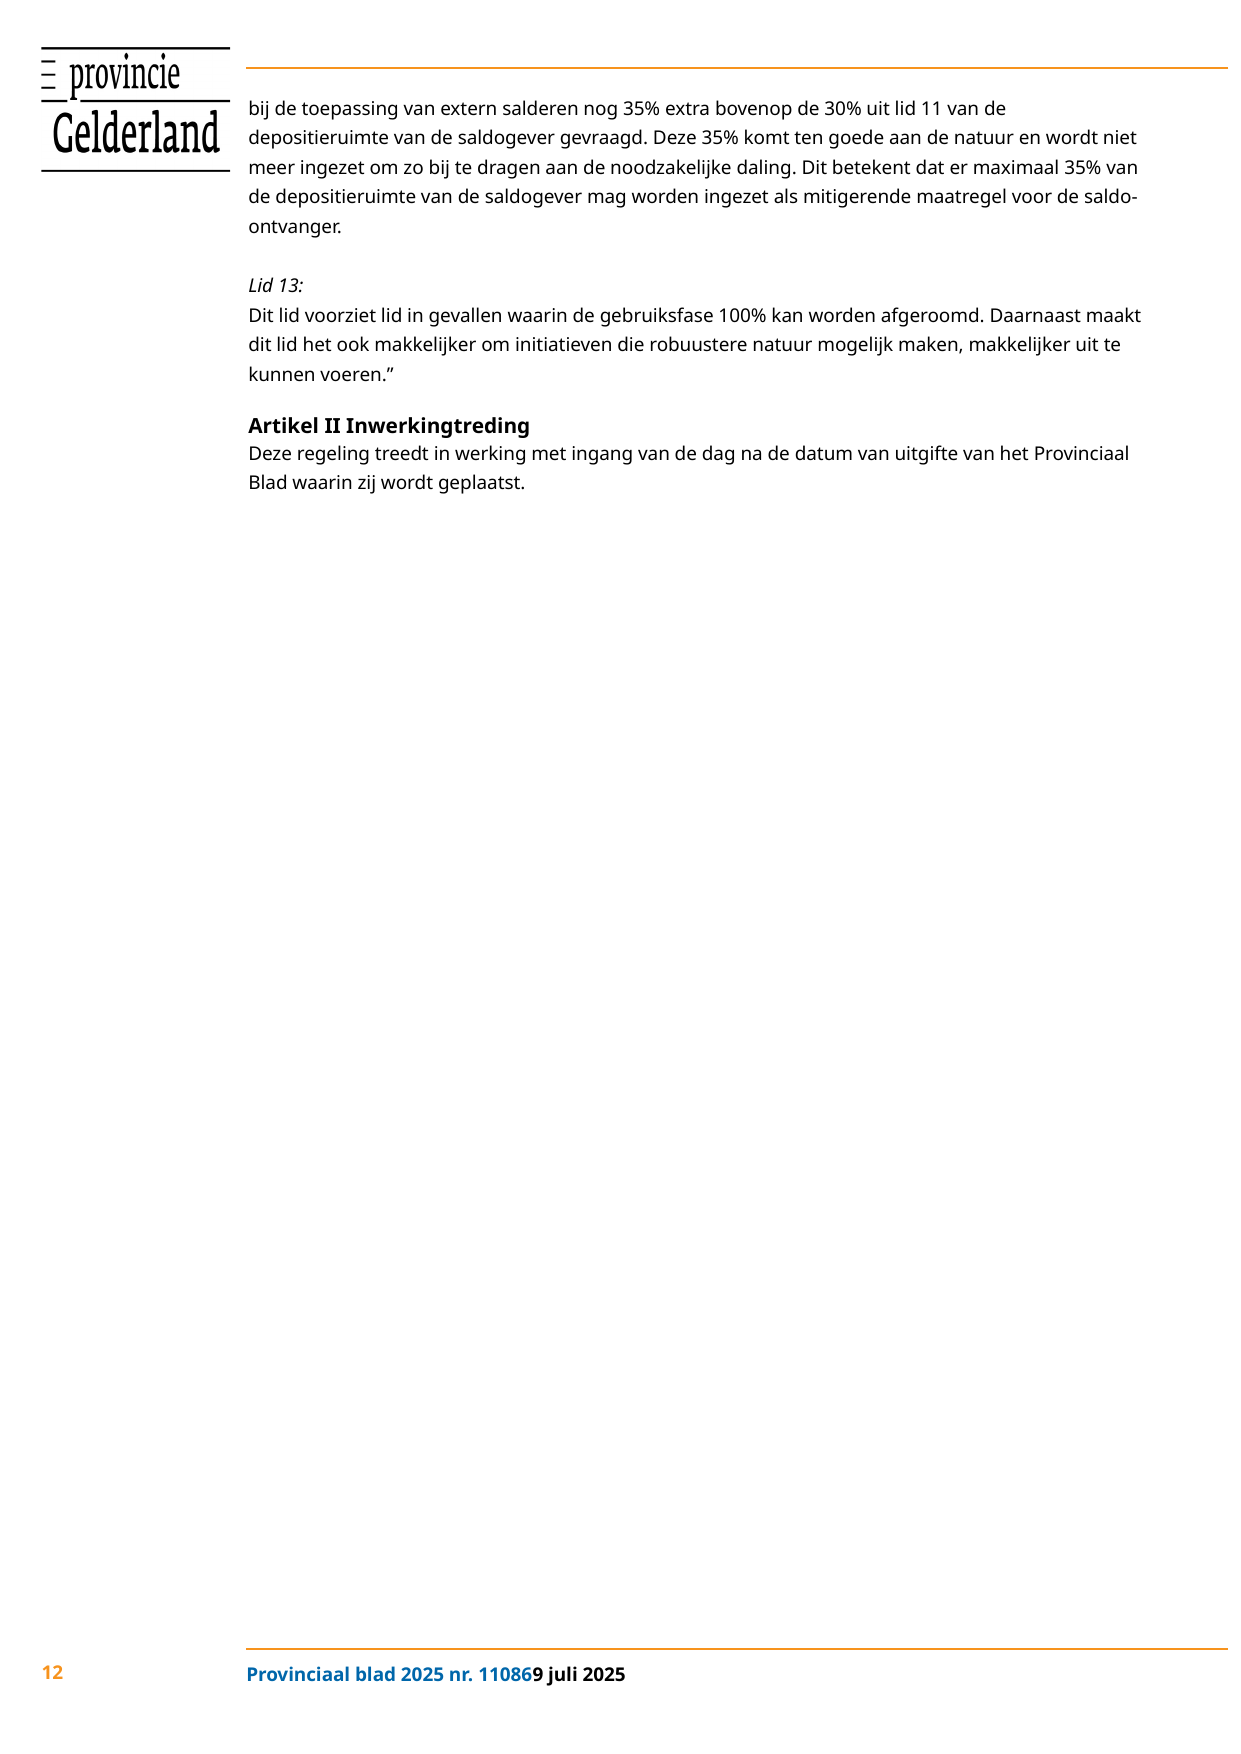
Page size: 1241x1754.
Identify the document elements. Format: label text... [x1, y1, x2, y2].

text Artikel II Inwerkingtreding [248, 411, 1152, 440]
text Lid 13: [248, 272, 1152, 298]
text bij de toepassing van extern salderen nog 35% extra bovenop de 30% uit lid 11 van de depositieruimte van de saldogever gevraagd. Deze 35% komt ten goede aan de natuur en wordt niet meer ingezet om zo bij te dragen aan de noodzakelijke daling. Dit betekent dat er maximaal 35% van de depositieruimte van de saldogever mag worden ingezet als mitigerende maatregel voor de saldo-ontvanger. [248, 95, 1152, 239]
picture [41, 47, 231, 172]
text Dit lid voorziet lid in gevallen waarin de gebruiksfase 100% kan worden afgeroomd. Daarnaast maakt dit lid het ook makkelijker om initiatieven die robuustere natuur mogelijk maken, makkelijker uit te kunnen voeren.” [248, 302, 1152, 387]
text Deze regeling treedt in werking met ingang van de dag na de datum van uitgifte van het Provinciaal Blad waarin zij wordt geplaatst. [248, 440, 1152, 495]
